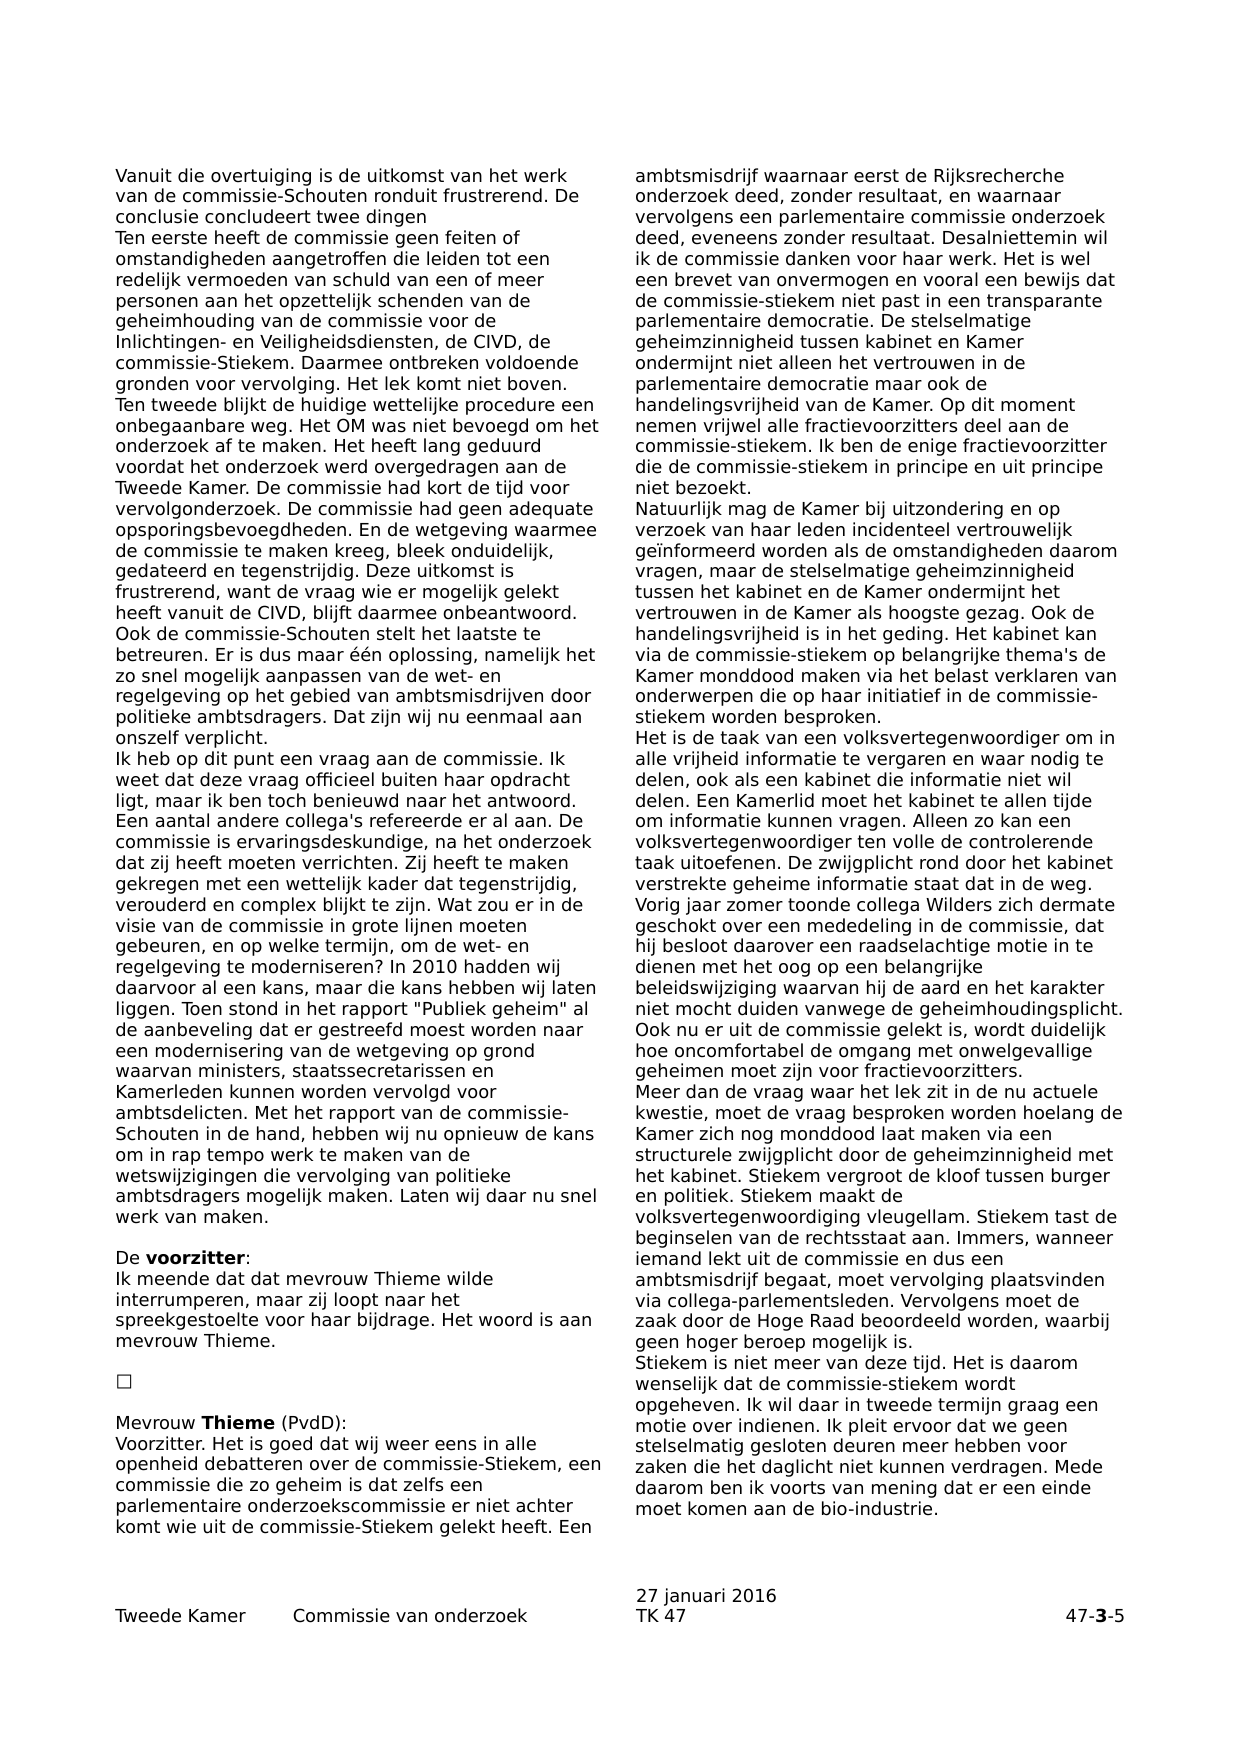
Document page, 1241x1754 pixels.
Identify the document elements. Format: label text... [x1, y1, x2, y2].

text Ook de commissie-Schouten stelt het laatste te betreuren. Er is dus maar één oplossing, namelijk het zo snel mogelijk aanpassen van de wet- en regelgeving op het gebied van ambtsmisdrijven door politieke ambtsdragers. Dat zijn wij nu eenmaal aan onszelf verplicht. [115, 624, 605, 749]
text Ten tweede blijkt de huidige wettelijke procedure een onbegaanbare weg. Het OM was niet bevoegd om het onderzoek af te maken. Het heeft lang geduurd voordat het onderzoek werd overgedragen aan de Tweede Kamer. De commissie had kort de tijd voor vervolgonderzoek. De commissie had geen adequate opsporingsbevoegdheden. En de wetgeving waarmee de commissie te maken kreeg, bleek onduidelijk, gedateerd en tegenstrijdig. Deze uitkomst is frustrerend, want de vraag wie er mogelijk gelekt heeft vanuit de CIVD, blijft daarmee onbeantwoord. [115, 394, 605, 624]
text ⬜ [115, 1372, 605, 1393]
text Stiekem is niet meer van deze tijd. Het is daarom wenselijk dat de commissie-stiekem wordt opgeheven. Ik wil daar in tweede termijn graag een motie over indienen. Ik pleit ervoor dat we geen stelselmatig gesloten deuren meer hebben voor zaken die het daglicht niet kunnen verdragen. Mede daarom ben ik voorts van mening dat er een einde moet komen aan de bio-industrie. [635, 1353, 1125, 1519]
text Ik meende dat dat mevrouw Thieme wilde interrumperen, maar zij loopt naar het spreekgestoelte voor haar bijdrage. Het woord is aan mevrouw Thieme. [115, 1268, 605, 1352]
text Het is de taak van een volksvertegenwoordiger om in alle vrijheid informatie te vergaren en waar nodig te delen, ook als een kabinet die informatie niet wil delen. Een Kamerlid moet het kabinet te allen tijde om informatie kunnen vragen. Alleen zo kan een volksvertegenwoordiger ten volle de controlerende taak uitoefenen. De zwijgplicht rond door het kabinet verstrekte geheime informatie staat dat in de weg. [635, 728, 1125, 894]
text ambtsmisdrijf waarnaar eerst de Rijksrecherche onderzoek deed, zonder resultaat, en waarnaar vervolgens een parlementaire commissie onderzoek deed, eveneens zonder resultaat. Desalniettemin wil ik de commissie danken voor haar werk. Het is wel een brevet van onvermogen en vooral een bewijs dat de commissie-stiekem niet past in een transparante parlementaire democratie. De stelselmatige geheimzinnigheid tussen kabinet en Kamer ondermijnt niet alleen het vertrouwen in de parlementaire democratie maar ook de handelingsvrijheid van de Kamer. Op dit moment nemen vrijwel alle fractievoorzitters deel aan de commissie-stiekem. Ik ben de enige fractievoorzitter die de commissie-stiekem in principe en uit principe niet bezoekt. [635, 165, 1125, 499]
text Mevrouw Thieme (PvdD): [115, 1413, 605, 1433]
text Vanuit die overtuiging is de uitkomst van het werk van de commissie-Schouten ronduit frustrerend. De conclusie concludeert twee dingen [115, 165, 605, 228]
text Ik heb op dit punt een vraag aan de commissie. Ik weet dat deze vraag officieel buiten haar opdracht ligt, maar ik ben toch benieuwd naar het antwoord. Een aantal andere collega's refereerde er al aan. De commissie is ervaringsdeskundige, na het onderzoek dat zij heeft moeten verrichten. Zij heeft te maken gekregen met een wettelijk kader dat tegenstrijdig, verouderd en complex blijkt te zijn. Wat zou er in de visie van de commissie in grote lijnen moeten gebeuren, en op welke termijn, om de wet- en regelgeving te moderniseren? In 2010 hadden wij daarvoor al een kans, maar die kans hebben wij laten liggen. Toen stond in het rapport "Publiek geheim" al de aanbeveling dat er gestreefd moest worden naar een modernisering van de wetgeving op grond waarvan ministers, staatssecretarissen en Kamerleden kunnen worden vervolgd voor ambtsdelicten. Met het rapport van de commissie-Schouten in de hand, hebben wij nu opnieuw de kans om in rap tempo werk te maken van de wetswijzigingen die vervolging van politieke ambtsdragers mogelijk maken. Laten wij daar nu snel werk van maken. [115, 749, 605, 1228]
text Natuurlijk mag de Kamer bij uitzondering en op verzoek van haar leden incidenteel vertrouwelijk geïnformeerd worden als de omstandigheden daarom vragen, maar de stelselmatige geheimzinnigheid tussen het kabinet en de Kamer ondermijnt het vertrouwen in de Kamer als hoogste gezag. Ook de handelingsvrijheid is in het geding. Het kabinet kan via de commissie-stiekem op belangrijke thema's de Kamer monddood maken via het belast verklaren van onderwerpen die op haar initiatief in de commissie-stiekem worden besproken. [635, 499, 1125, 728]
text Vorig jaar zomer toonde collega Wilders zich dermate geschokt over een mededeling in de commissie, dat hij besloot daarover een raadselachtige motie in te dienen met het oog op een belangrijke beleidswijziging waarvan hij de aard en het karakter niet mocht duiden vanwege de geheimhoudingsplicht. Ook nu er uit de commissie gelekt is, wordt duidelijk hoe oncomfortabel de omgang met onwelgevallige geheimen moet zijn voor fractievoorzitters. [635, 894, 1125, 1082]
text Voorzitter. Het is goed dat wij weer eens in alle openheid debatteren over de commissie-Stiekem, een commissie die zo geheim is dat zelfs een parlementaire onderzoekscommissie er niet achter komt wie uit de commissie-Stiekem gelekt heeft. Een [115, 1433, 605, 1537]
text Meer dan de vraag waar het lek zit in de nu actuele kwestie, moet de vraag besproken worden hoelang de Kamer zich nog monddood laat maken via een structurele zwijgplicht door de geheimzinnigheid met het kabinet. Stiekem vergroot de kloof tussen burger en politiek. Stiekem maakt de volksvertegenwoordiging vleugellam. Stiekem tast de beginselen van de rechtsstaat aan. Immers, wanneer iemand lekt uit de commissie en dus een ambtsmisdrijf begaat, moet vervolging plaatsvinden via collega-parlementsleden. Vervolgens moet de zaak door de Hoge Raad beoordeeld worden, waarbij geen hoger beroep mogelijk is. [635, 1082, 1125, 1353]
text De voorzitter: [115, 1248, 605, 1268]
text Ten eerste heeft de commissie geen feiten of omstandigheden aangetroffen die leiden tot een redelijk vermoeden van schuld van een of meer personen aan het opzettelijk schenden van de geheimhouding van de commissie voor de Inlichtingen- en Veiligheidsdiensten, de CIVD, de commissie-Stiekem. Daarmee ontbreken voldoende gronden voor vervolging. Het lek komt niet boven. [115, 228, 605, 394]
